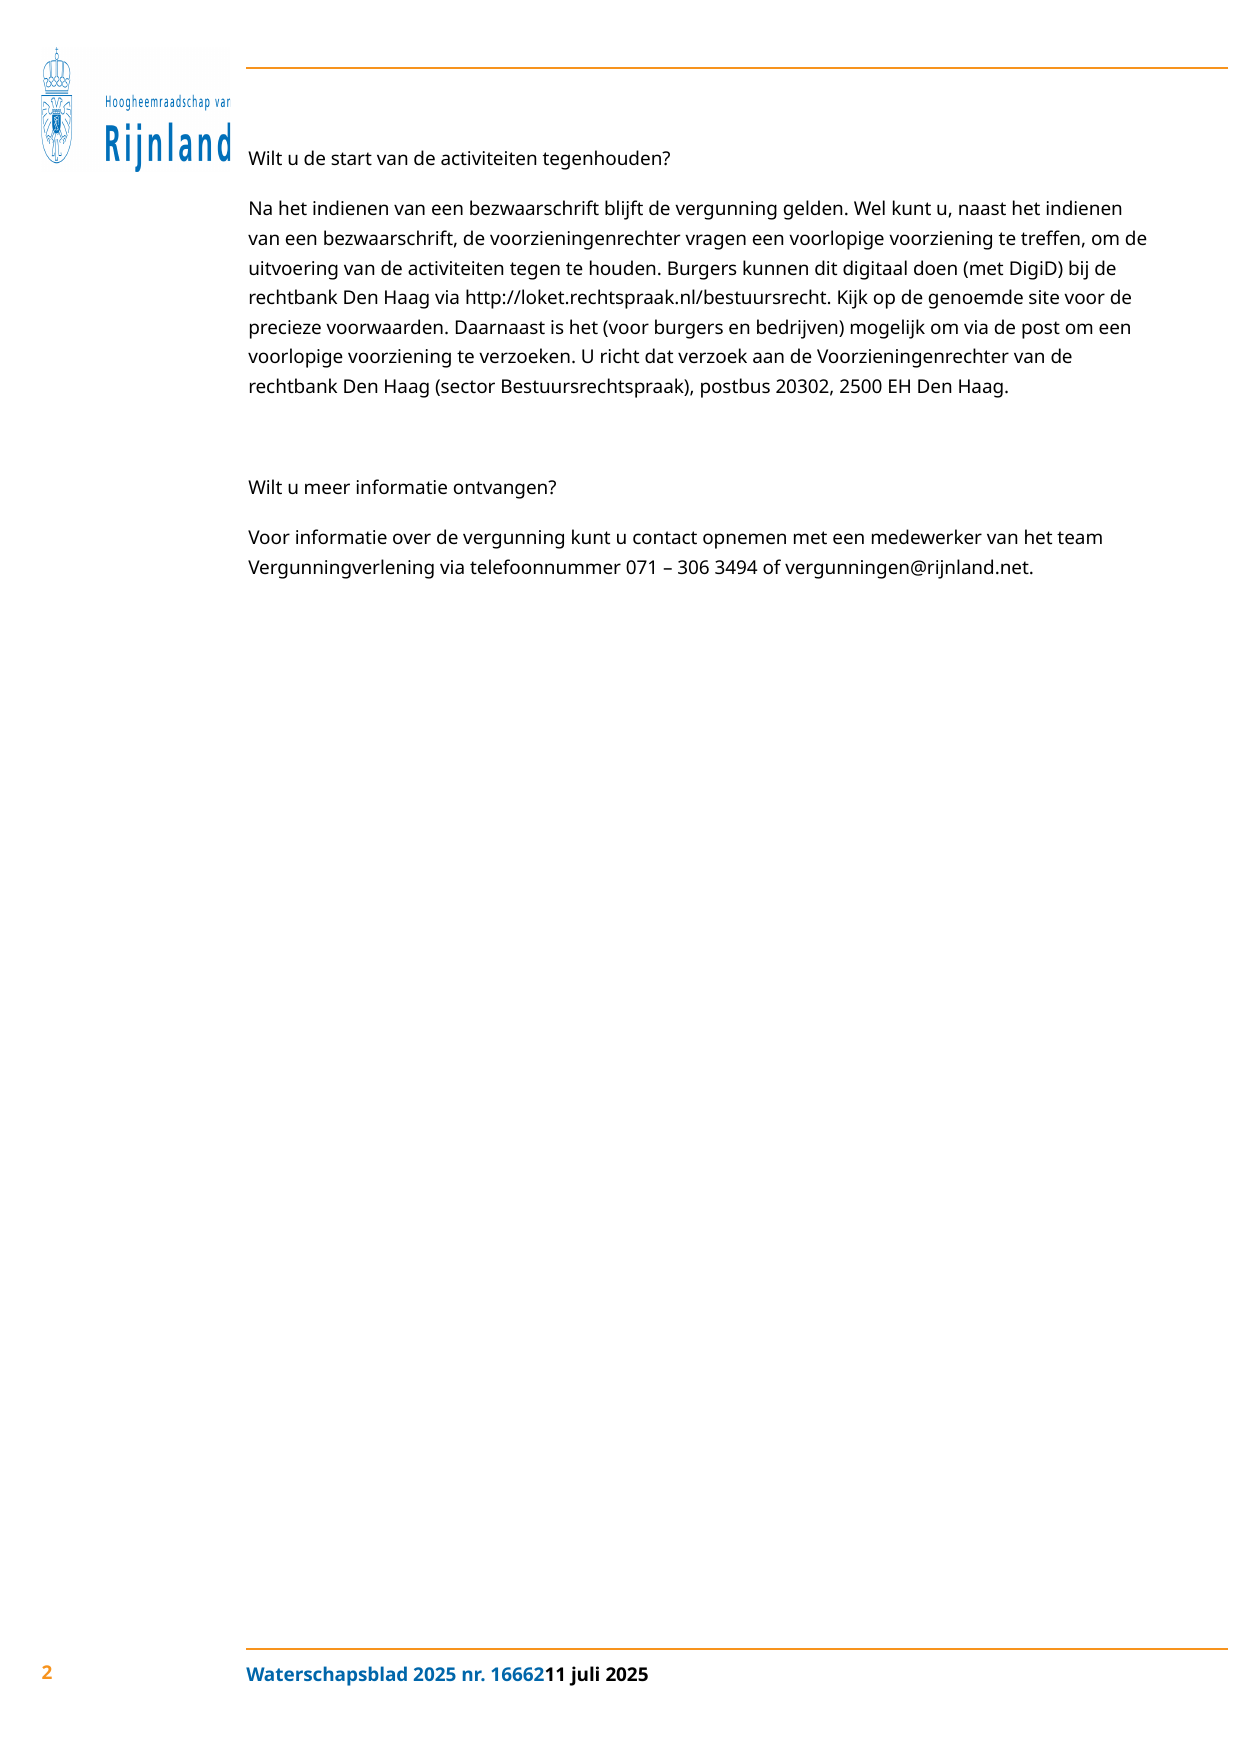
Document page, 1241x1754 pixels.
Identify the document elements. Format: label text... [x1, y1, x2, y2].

text Wilt u de start van de activiteiten tegenhouden? [248, 145, 1152, 171]
text Voor informatie over de vergunning kunt u contact opnemen met een medewerker van het team Vergunningverlening via telefoonnummer 071 – 306 3494 of vergunningen@rijnland.net. [248, 524, 1152, 580]
picture [41, 47, 231, 172]
text Wilt u meer informatie ontvangen? [248, 474, 1152, 500]
text Na het indienen van een bezwaarschrift blijft de vergunning gelden. Wel kunt u, naast het indienen van een bezwaarschrift, de voorzieningenrechter vragen een voorlopige voorziening te treffen, om de uitvoering van de activiteiten tegen te houden. Burgers kunnen dit digitaal doen (met DigiD) bij de rechtbank Den Haag via http://loket.rechtspraak.nl/bestuursrecht. Kijk op de genoemde site voor de precieze voorwaarden. Daarnaast is het (voor burgers en bedrijven) mogelijk om via de post om een voorlopige voorziening te verzoeken. U richt dat verzoek aan de Voorzieningenrechter van de rechtbank Den Haag (sector Bestuursrechtspraak), postbus 20302, 2500 EH Den Haag. [248, 196, 1152, 399]
